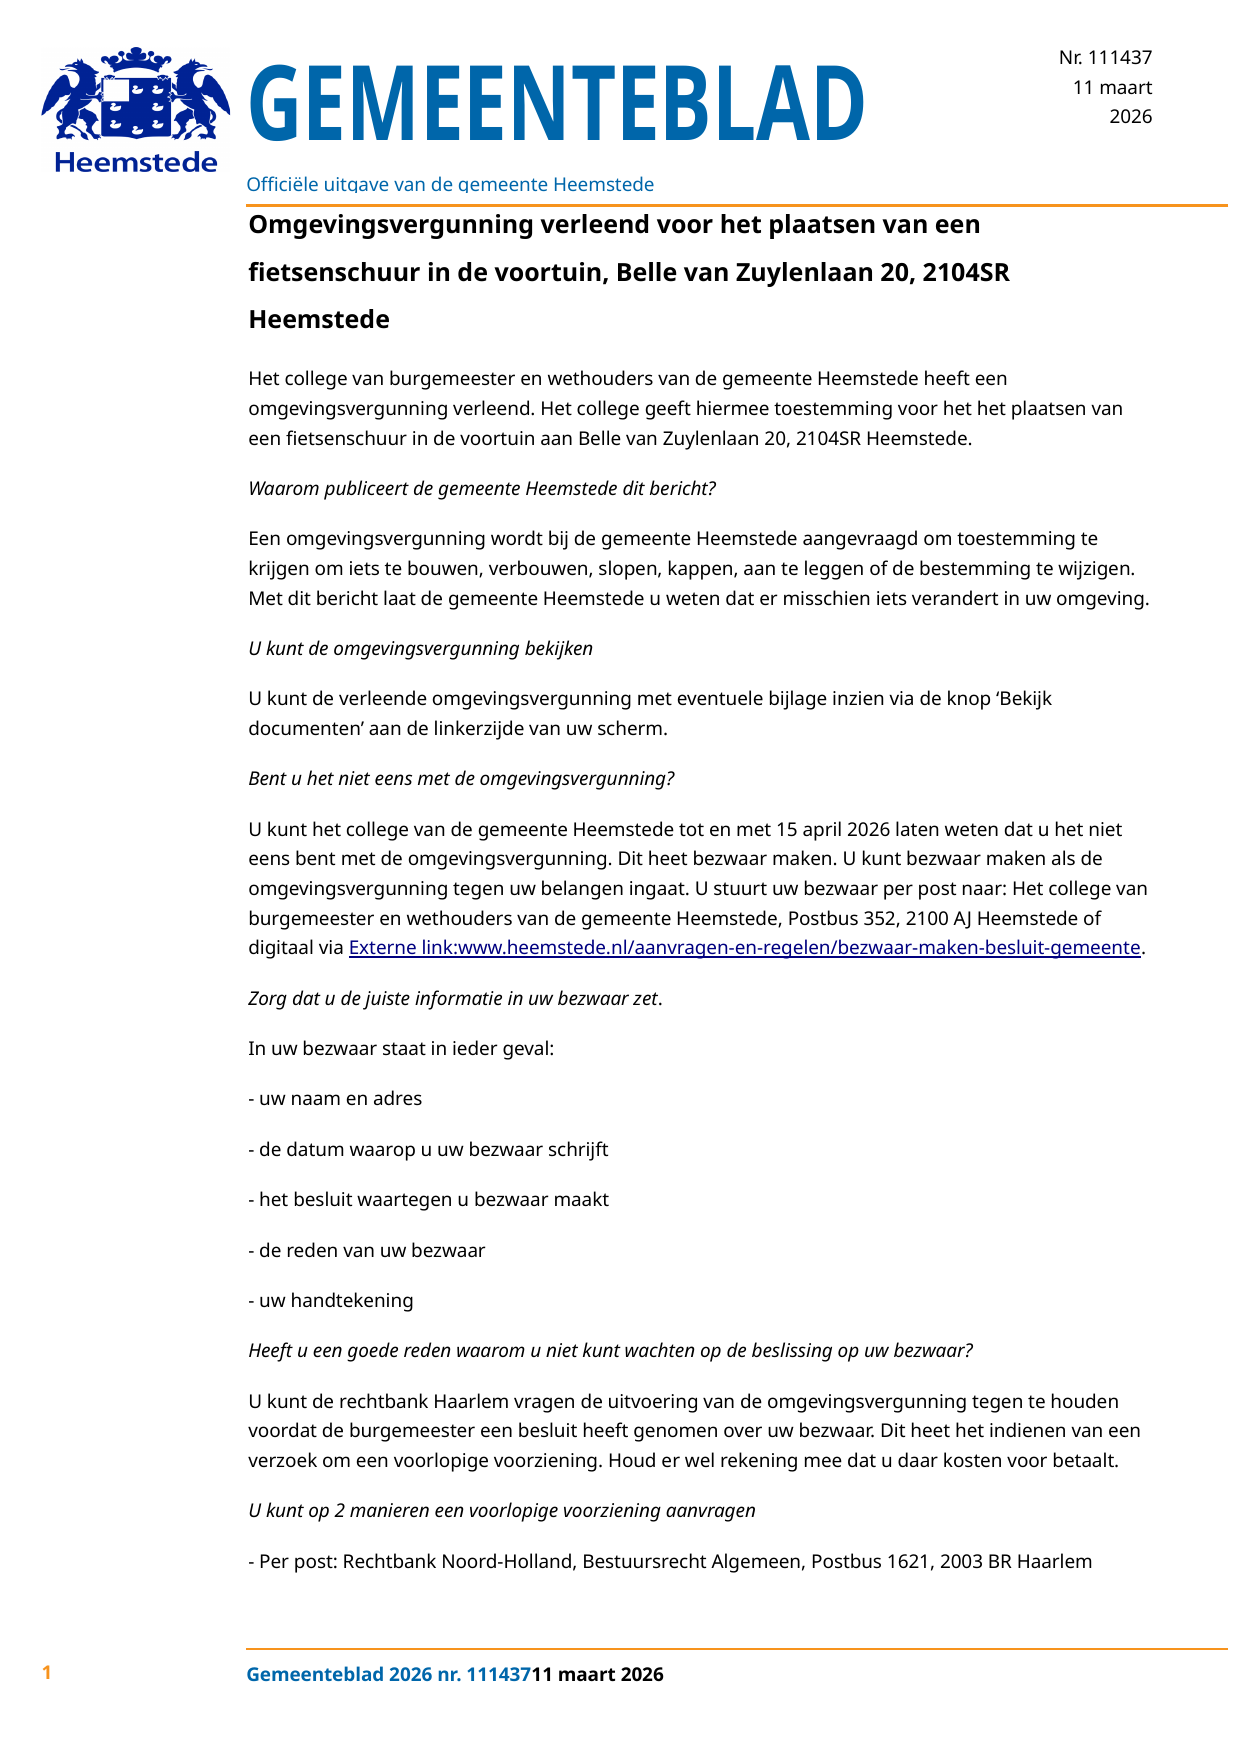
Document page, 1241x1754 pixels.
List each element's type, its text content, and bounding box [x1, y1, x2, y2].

text Een omgevingsvergunning wordt bij de gemeente Heemstede aangevraagd om toestemming te krijgen om iets te bouwen, verbouwen, slopen, kappen, aan te leggen of de bestemming te wijzigen. Met dit bericht laat de gemeente Heemstede u weten dat er misschien iets verandert in uw omgeving. [248, 526, 1152, 610]
text Het college van burgemeester en wethouders van de gemeente Heemstede heeft een omgevingsvergunning verleend. Het college geeft hiermee toestemming voor het het plaatsen van een fietsenschuur in de voortuin aan Belle van Zuylenlaan 20, 2104SR Heemstede. [248, 366, 1152, 450]
text U kunt het college van de gemeente Heemstede tot en met 15 april 2026 laten weten dat u het niet eens bent met de omgevingsvergunning. Dit heet bezwaar maken. U kunt bezwaar maken als de omgevingsvergunning tegen uw belangen ingaat. U stuurt uw bezwaar per post naar: Het college van burgemeester en wethouders van de gemeente Heemstede, Postbus 352, 2100 AJ Heemstede of digitaal via Externe link:www.heemstede.nl/aanvragen-en-regelen/bezwaar-maken-besluit-gemeente. [248, 816, 1152, 960]
picture [41, 47, 231, 172]
text In uw bezwaar staat in ieder geval: [248, 1035, 1152, 1061]
text Waarom publiceert de gemeente Heemstede dit bericht? [248, 475, 1152, 501]
text U kunt de omgevingsvergunning bekijken [248, 635, 1152, 661]
text - uw naam en adres [248, 1086, 1152, 1111]
text Heeft u een goede reden waarom u niet kunt wachten op de beslissing op uw bezwaar? [248, 1338, 1152, 1363]
text U kunt op 2 manieren een voorlopige voorziening aanvragen [248, 1498, 1152, 1523]
text Omgevingsvergunning verleend voor het plaatsen van een fietsenschuur in de voortuin, Belle van Zuylenlaan 20, 2104SR Heemstede [248, 207, 1152, 336]
text - Per post: Rechtbank Noord-Holland, Bestuursrecht Algemeen, Postbus 1621, 2003 BR Haarlem [248, 1548, 1152, 1574]
text - uw handtekening [248, 1287, 1152, 1313]
text Bent u het niet eens met de omgevingsvergunning? [248, 766, 1152, 791]
text U kunt de verleende omgevingsvergunning met eventuele bijlage inzien via de knop ‘Bekijk documenten’ aan de linkerzijde van uw scherm. [248, 686, 1152, 741]
text U kunt de rechtbank Haarlem vragen de uitvoering van de omgevingsvergunning tegen te houden voordat de burgemeester een besluit heeft genomen over uw bezwaar. Dit heet het indienen van een verzoek om een voorlopige voorziening. Houd er wel rekening mee dat u daar kosten voor betaalt. [248, 1388, 1152, 1473]
text - de datum waarop u uw bezwaar schrijft [248, 1136, 1152, 1162]
text Zorg dat u de juiste informatie in uw bezwaar zet. [248, 985, 1152, 1010]
text - de reden van uw bezwaar [248, 1237, 1152, 1262]
text - het besluit waartegen u bezwaar maakt [248, 1186, 1152, 1212]
